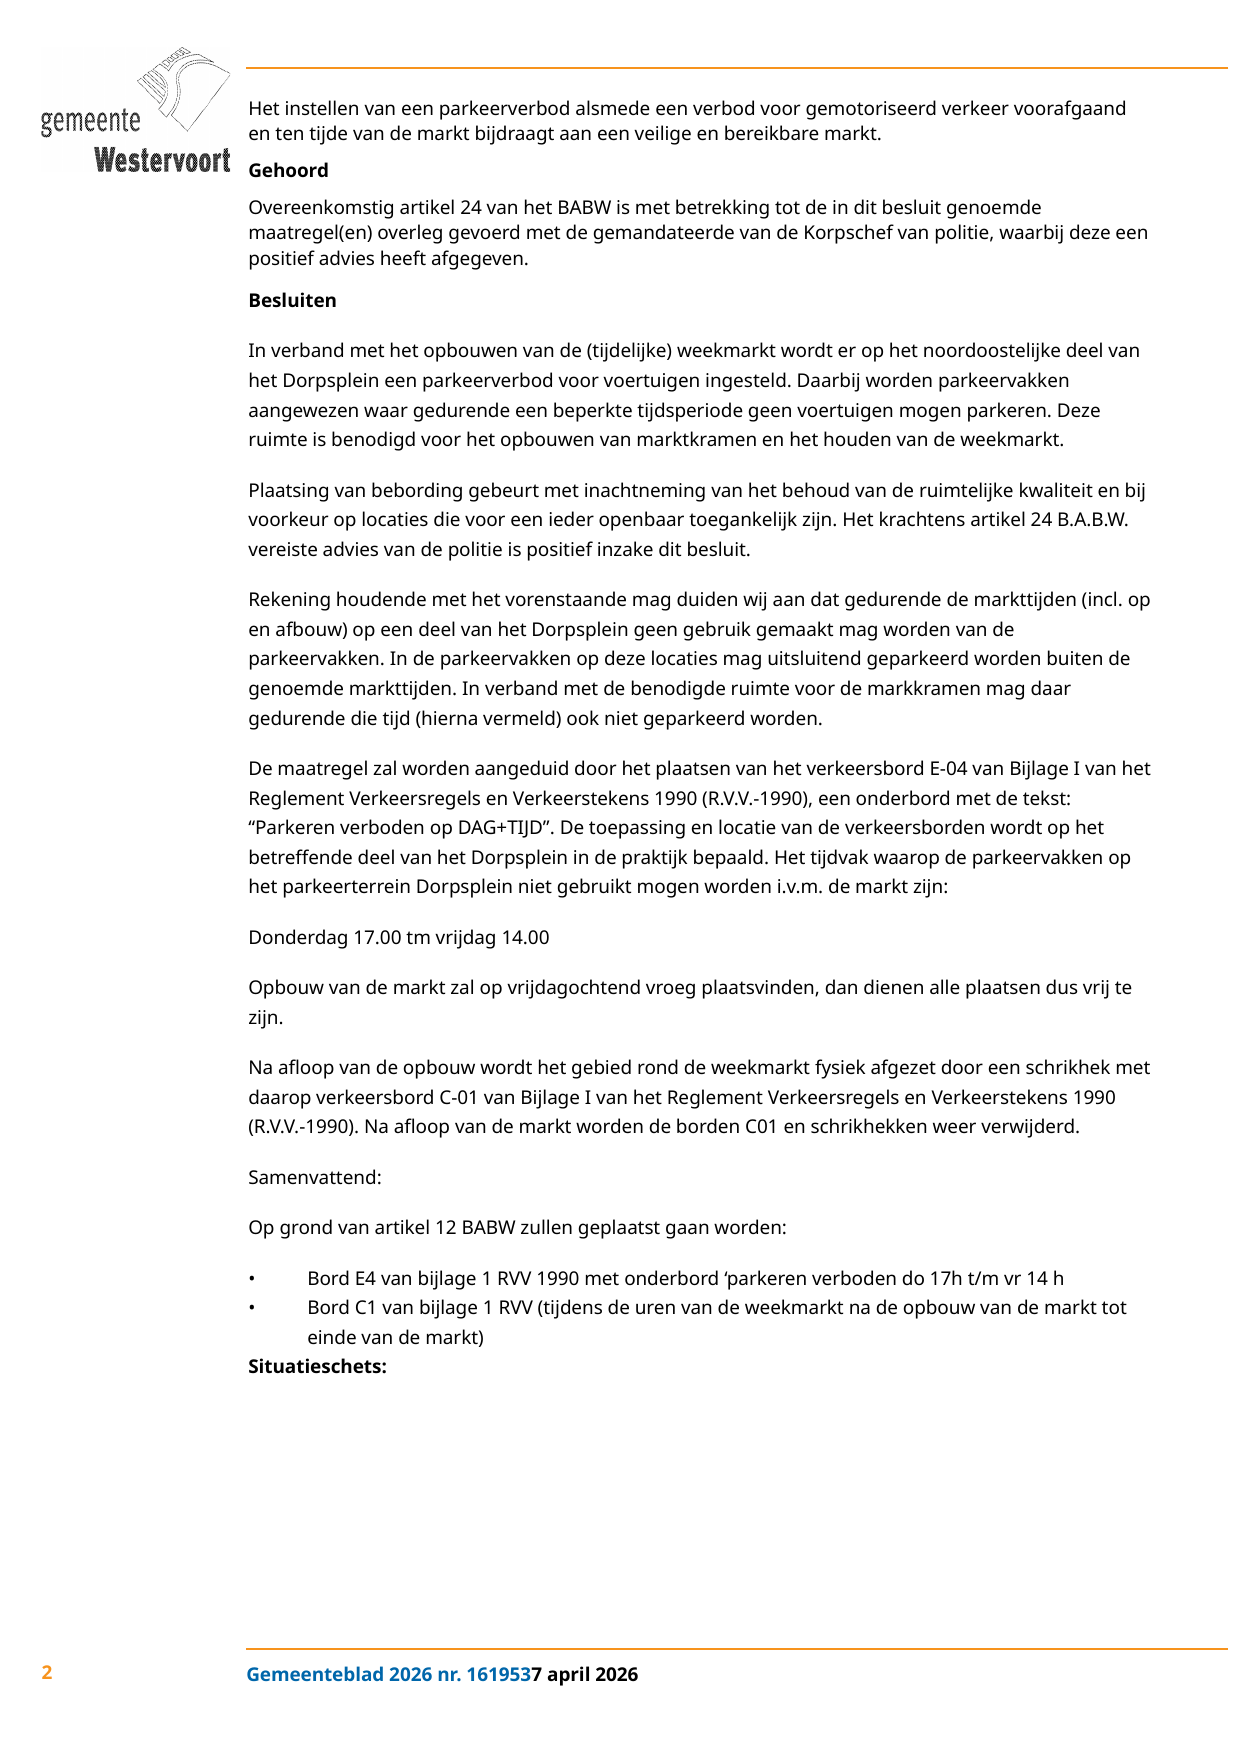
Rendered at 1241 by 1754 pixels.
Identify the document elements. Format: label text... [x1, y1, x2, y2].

list Bord E4 van bijlage 1 RVV 1990 met onderbord ‘parkeren verboden do 17h t/m vr 14 h [248, 1265, 1152, 1291]
text Na afloop van de opbouw wordt het gebied rond de weekmarkt fysiek afgezet door een schrikhek met daarop verkeersbord C-01 van Bijlage I van het Reglement Verkeersregels en Verkeerstekens 1990 (R.V.V.-1990). Na afloop van de markt worden de borden C01 en schrikhekken weer verwijderd. [248, 1054, 1152, 1139]
text De maatregel zal worden aangeduid door het plaatsen van het verkeersbord E-04 van Bijlage I van het Reglement Verkeersregels en Verkeerstekens 1990 (R.V.V.-1990), een onderbord met de tekst: “Parkeren verboden op DAG+TIJD”. De toepassing en locatie van de verkeersborden wordt op het betreffende deel van het Dorpsplein in de praktijk bepaald. Het tijdvak waarop de parkeervakken op het parkeerterrein Dorpsplein niet gebruikt mogen worden i.v.m. de markt zijn: [248, 755, 1152, 899]
text Gehoord [248, 157, 1152, 183]
text Samenvattend: [248, 1164, 1152, 1190]
text Overeenkomstig artikel 24 van het BABW is met betrekking tot de in dit besluit genoemde maatregel(en) overleg gevoerd met de gemandateerde van de Korpschef van politie, waarbij deze een positief advies heeft afgegeven. [248, 194, 1152, 271]
text Plaatsing van bebording gebeurt met inachtneming van het behoud van de ruimtelijke kwaliteit en bij voorkeur op locaties die voor een ieder openbaar toegankelijk zijn. Het krachtens artikel 24 B.A.B.W. vereiste advies van de politie is positief inzake dit besluit. [248, 477, 1152, 562]
text In verband met het opbouwen van de (tijdelijke) weekmarkt wordt er op het noordoostelijke deel van het Dorpsplein een parkeerverbod voor voertuigen ingesteld. Daarbij worden parkeervakken aangewezen waar gedurende een beperkte tijdsperiode geen voertuigen mogen parkeren. Deze ruimte is benodigd voor het opbouwen van marktkramen en het houden van de weekmarkt. [248, 338, 1152, 452]
text Donderdag 17.00 tm vrijdag 14.00 [248, 924, 1152, 950]
text Op grond van artikel 12 BABW zullen geplaatst gaan worden: [248, 1214, 1152, 1240]
text Besluiten [248, 287, 1152, 313]
picture [41, 47, 231, 172]
text Situatieschets: [248, 1353, 1152, 1379]
list Bord C1 van bijlage 1 RVV (tijdens de uren van de weekmarkt na de opbouw van de markt tot einde van de markt) [248, 1294, 1152, 1350]
text Rekening houdende met het vorenstaande mag duiden wij aan dat gedurende de markttijden (incl. op en afbouw) op een deel van het Dorpsplein geen gebruik gemaakt mag worden van de parkeervakken. In de parkeervakken op deze locaties mag uitsluitend geparkeerd worden buiten de genoemde markttijden. In verband met de benodigde ruimte voor de markkramen mag daar gedurende die tijd (hierna vermeld) ook niet geparkeerd worden. [248, 586, 1152, 731]
text Het instellen van een parkeerverbod alsmede een verbod voor gemotoriseerd verkeer voorafgaand en ten tijde van de markt bijdraagt aan een veilige en bereikbare markt. [248, 95, 1152, 146]
text Opbouw van de markt zal op vrijdagochtend vroeg plaatsvinden, dan dienen alle plaatsen dus vrij te zijn. [248, 974, 1152, 1030]
